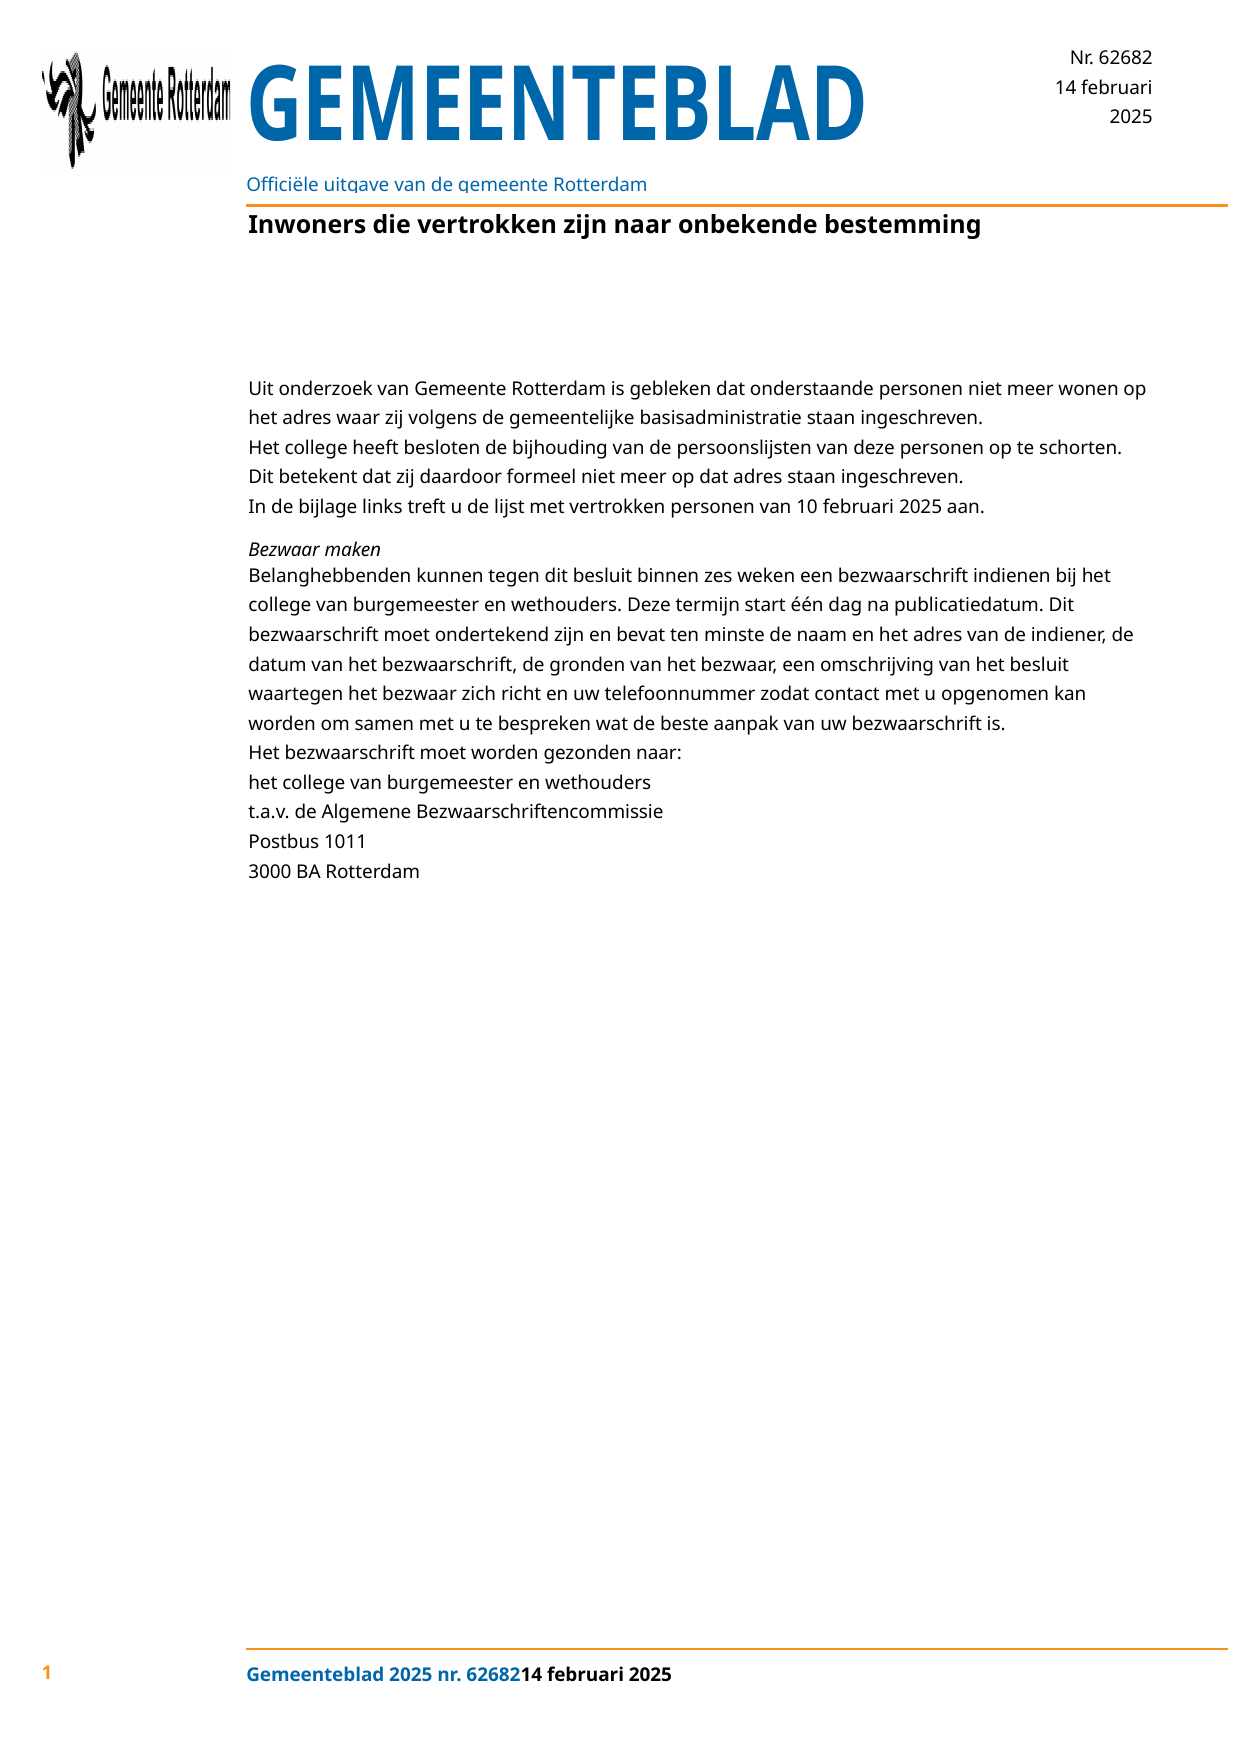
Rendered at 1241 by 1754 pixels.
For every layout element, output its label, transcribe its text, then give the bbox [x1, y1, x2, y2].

text Belanghebbenden kunnen tegen dit besluit binnen zes weken een bezwaarschrift indienen bij het college van burgemeester en wethouders. Deze termijn start één dag na publicatiedatum. Dit bezwaarschrift moet ondertekend zijn en bevat ten minste de naam en het adres van de indiener, de datum van het bezwaarschrift, de gronden van het bezwaar, een omschrijving van het besluit waartegen het bezwaar zich richt en uw telefoonnummer zodat contact met u opgenomen kan worden om samen met u te bespreken wat de beste aanpak van uw bezwaarschrift is. [248, 562, 1152, 736]
picture [41, 47, 231, 172]
text Uit onderzoek van Gemeente Rotterdam is gebleken dat onderstaande personen niet meer wonen op het adres waar zij volgens de gemeentelijke basisadministratie staan ingeschreven. [248, 375, 1152, 430]
text t.a.v. de Algemene Bezwaarschriftencommissie [248, 799, 1152, 824]
text In de bijlage links treft u de lijst met vertrokken personen van 10 februari 2025 aan. [248, 493, 1152, 519]
text Bezwaar maken [248, 536, 1152, 562]
text 3000 BA Rotterdam [248, 858, 1152, 884]
text Postbus 1011 [248, 828, 1152, 854]
text Het bezwaarschrift moet worden gezonden naar: [248, 739, 1152, 765]
text Inwoners die vertrokken zijn naar onbekende bestemming [248, 207, 1152, 241]
text Het college heeft besloten de bijhouding van de persoonslijsten van deze personen op te schorten. Dit betekent dat zij daardoor formeel niet meer op dat adres staan ingeschreven. [248, 434, 1152, 489]
text het college van burgemeester en wethouders [248, 769, 1152, 795]
